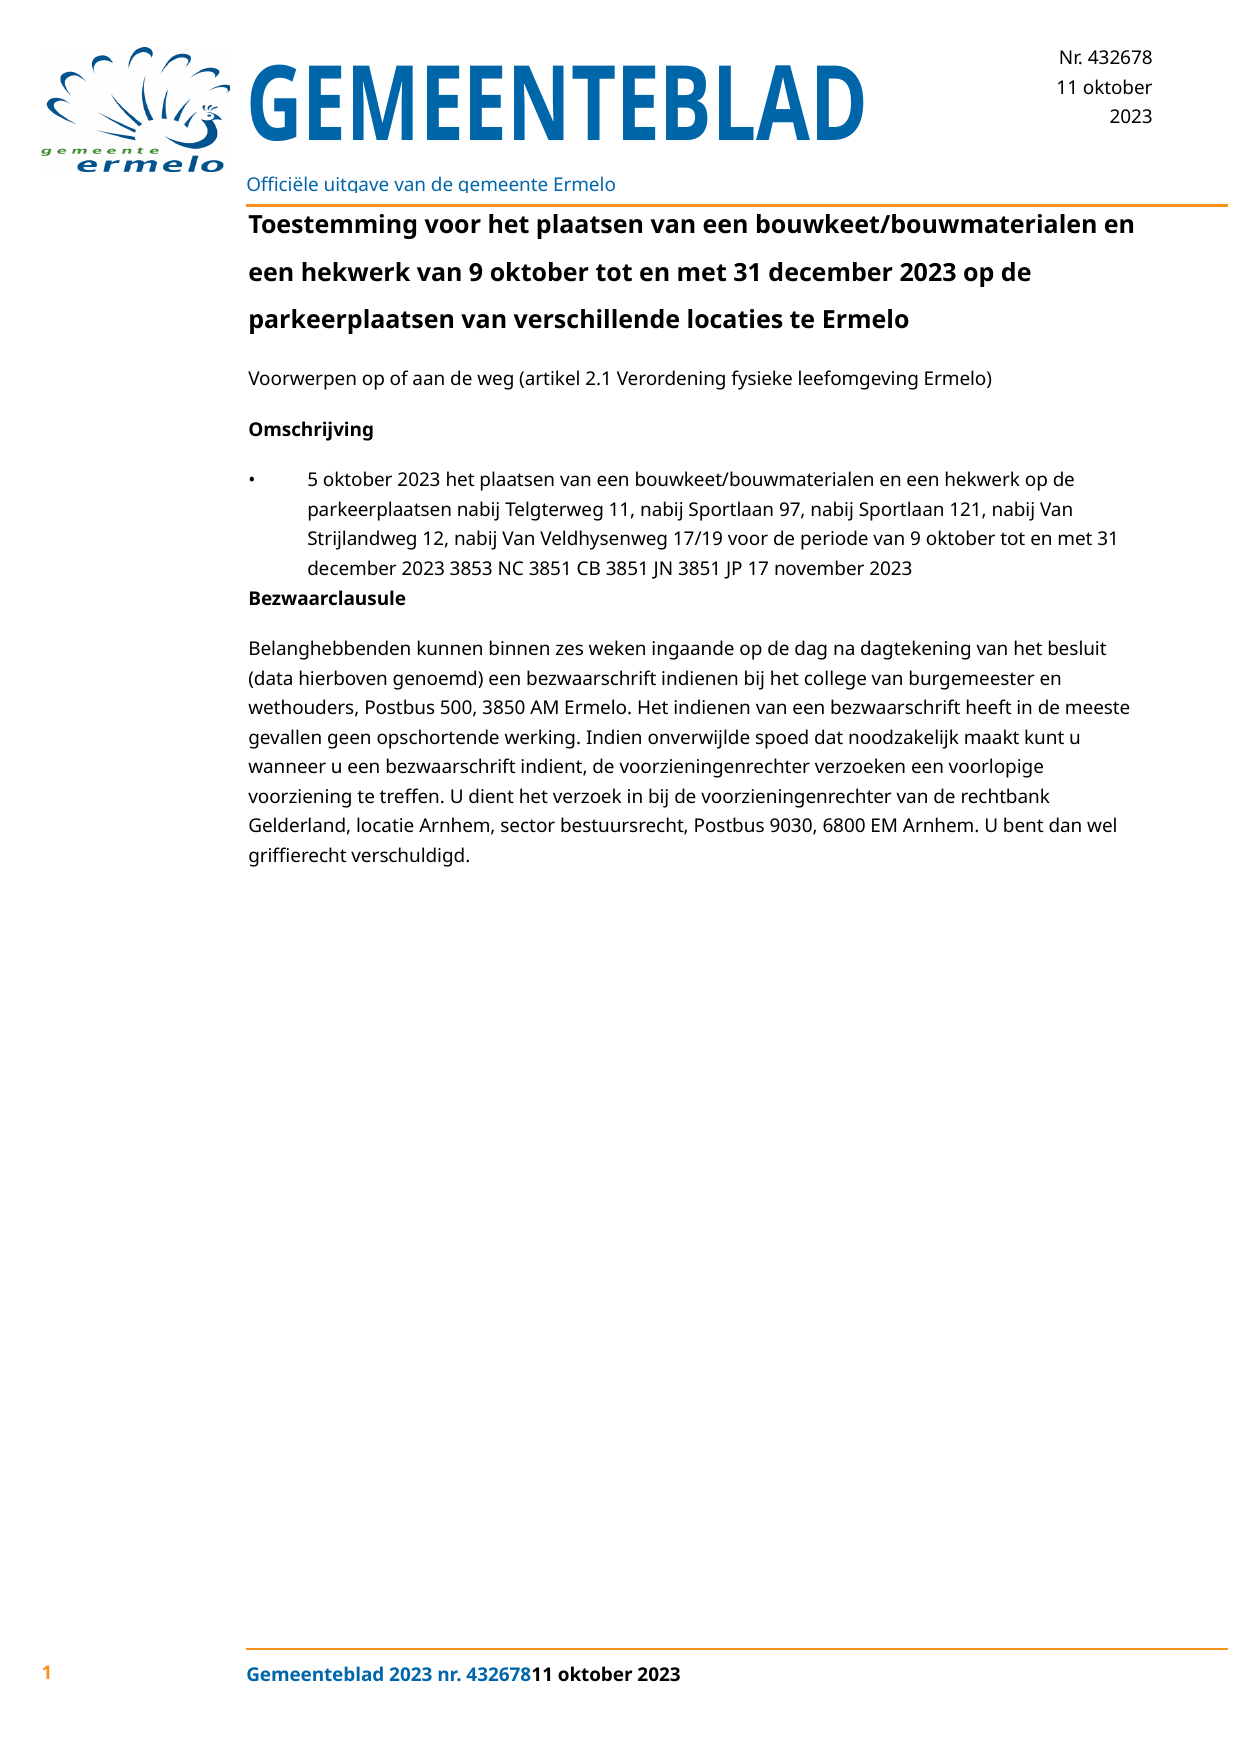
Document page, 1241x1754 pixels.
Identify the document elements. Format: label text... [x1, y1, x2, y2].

text Omschrijving [248, 416, 1152, 442]
list 5 oktober 2023 het plaatsen van een bouwkeet/bouwmaterialen en een hekwerk op de parkeerplaatsen nabij Telgterweg 11, nabij Sportlaan 97, nabij Sportlaan 121, nabij Van Strijlandweg 12, nabij Van Veldhysenweg 17/19 voor de periode van 9 oktober tot en met 31 december 2023 3853 NC 3851 CB 3851 JN 3851 JP 17 november 2023 [248, 466, 1152, 581]
text Bezwaarclausule [248, 585, 1152, 610]
text Belanghebbenden kunnen binnen zes weken ingaande op de dag na dagtekening van het besluit (data hierboven genoemd) een bezwaarschrift indienen bij het college van burgemeester en wethouders, Postbus 500, 3850 AM Ermelo. Het indienen van een bezwaarschrift heeft in de meeste gevallen geen opschortende werking. Indien onverwijlde spoed dat noodzakelijk maakt kunt u wanneer u een bezwaarschrift indient, de voorzieningenrechter verzoeken een voorlopige voorziening te treffen. U dient het verzoek in bij de voorzieningenrechter van de rechtbank Gelderland, locatie Arnhem, sector bestuursrecht, Postbus 9030, 6800 EM Arnhem. U bent dan wel griffierecht verschuldigd. [248, 635, 1152, 868]
text Toestemming voor het plaatsen van een bouwkeet/bouwmaterialen en een hekwerk van 9 oktober tot en met 31 december 2023 op de parkeerplaatsen van verschillende locaties te Ermelo [248, 207, 1152, 336]
text Voorwerpen op of aan de weg (artikel 2.1 Verordening fysieke leefomgeving Ermelo) [248, 366, 1152, 391]
picture [41, 47, 231, 172]
